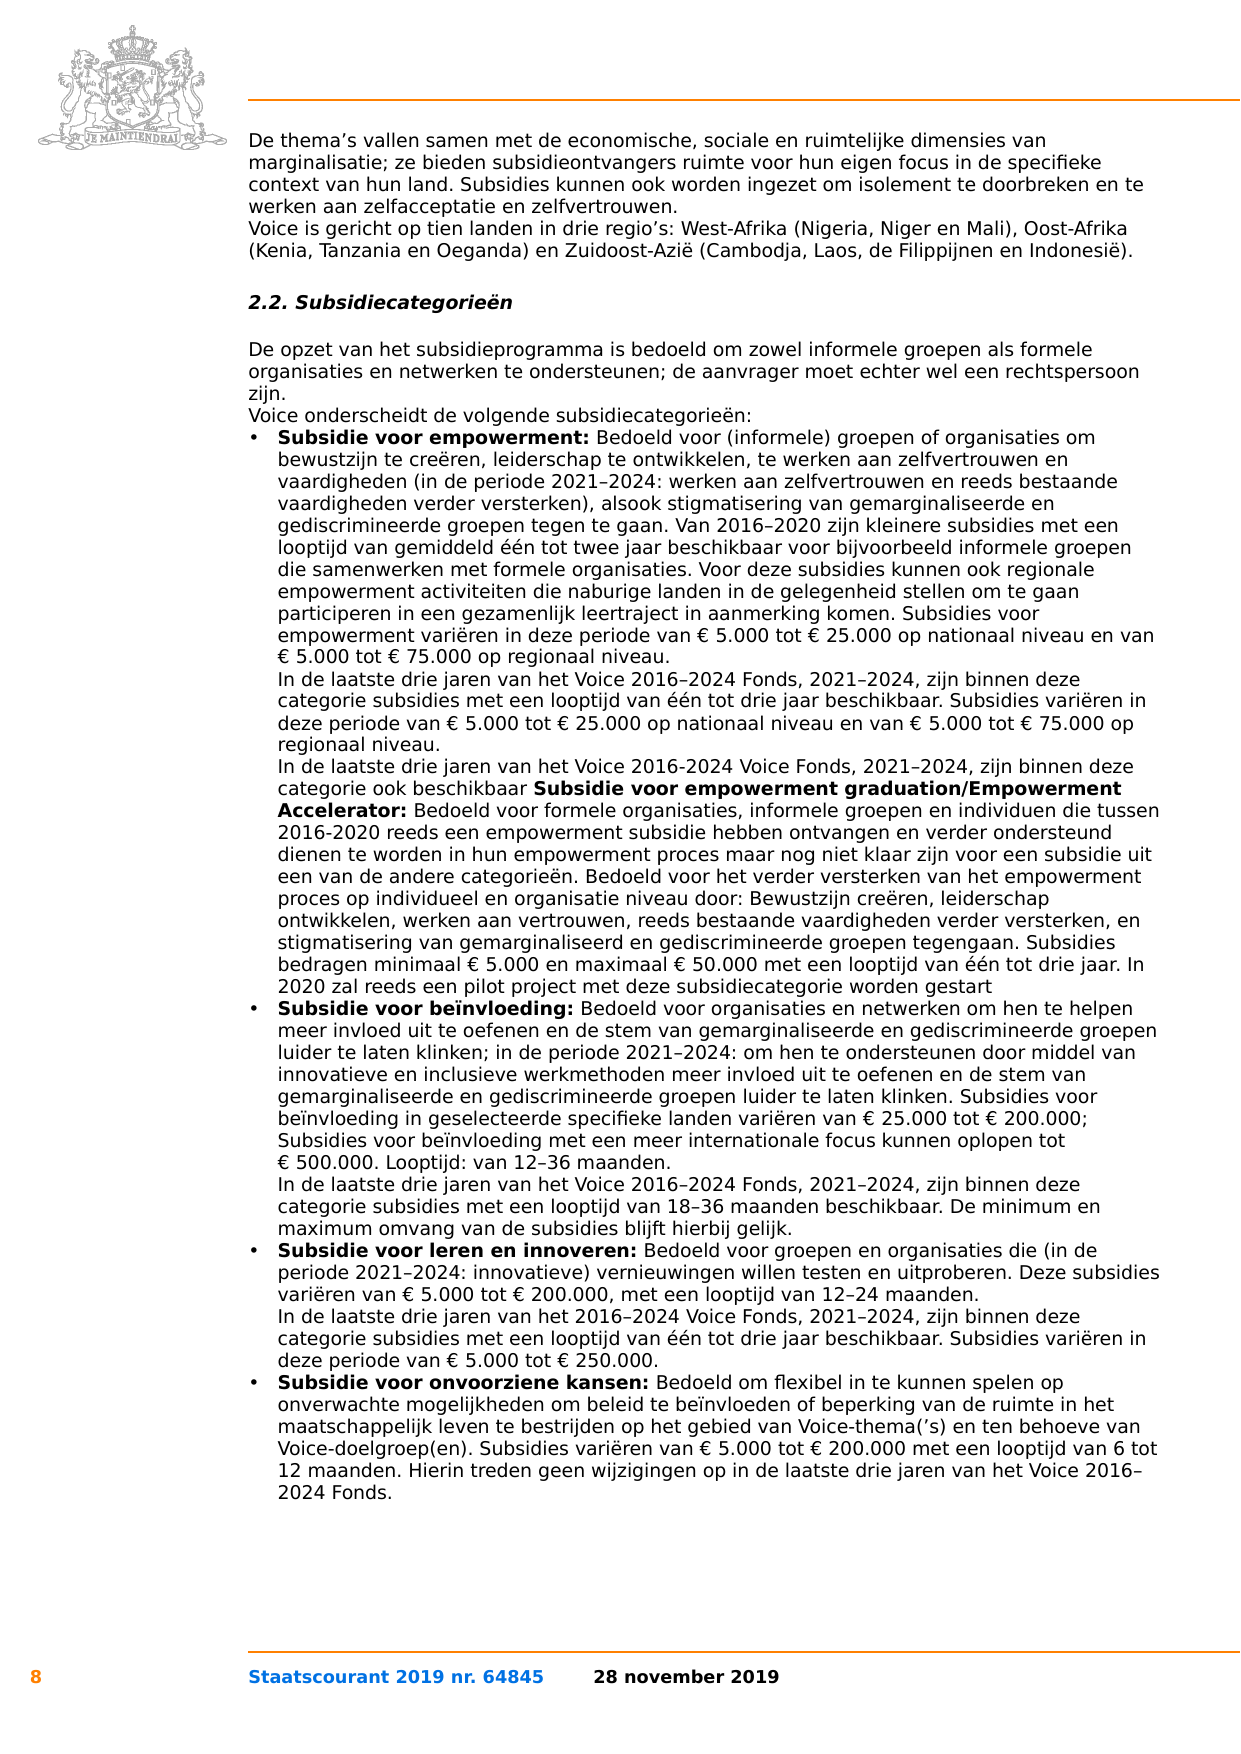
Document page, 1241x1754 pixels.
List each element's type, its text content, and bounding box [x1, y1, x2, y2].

text • Subsidie voor onvoorziene kansen: Bedoeld om flexibel in te kunnen spelen op onverwachte mogelijkheden om beleid te beïnvloeden of beperking van de ruimte in het maatschappelijk leven te bestrijden op het gebied van Voice-thema(’s) en ten behoeve van Voice-doelgroep(en). Subsidies variëren van € 5.000 tot € 200.000 met een looptijd van 6 tot 12 maanden. Hierin treden geen wijzigingen op in de laatste drie jaren van het Voice 2016–2024 Fonds. [248, 1372, 1163, 1504]
text Voice is gericht op tien landen in drie regio’s: West-Afrika (Nigeria, Niger en Mali), Oost-Afrika (Kenia, Tanzania en Oeganda) en Zuidoost-Azië (Cambodja, Laos, de Filippijnen en Indonesië). [248, 218, 1163, 262]
text In de laatste drie jaren van het Voice 2016–2024 Fonds, 2021–2024, zijn binnen deze categorie subsidies met een looptijd van 18–36 maanden beschikbaar. De minimum en maximum omvang van de subsidies blijft hierbij gelijk. [277, 1174, 1163, 1240]
text In de laatste drie jaren van het 2016–2024 Voice Fonds, 2021–2024, zijn binnen deze categorie subsidies met een looptijd van één tot drie jaar beschikbaar. Subsidies variëren in deze periode van € 5.000 tot € 250.000. [277, 1306, 1163, 1372]
subtitle 2.2. Subsidiecategorieën [248, 292, 1163, 314]
text • Subsidie voor beïnvloeding: Bedoeld voor organisaties en netwerken om hen te helpen meer invloed uit te oefenen en de stem van gemarginaliseerde en gediscrimineerde groepen luider te laten klinken; in de periode 2021–2024: om hen te ondersteunen door middel van innovatieve en inclusieve werkmethoden meer invloed uit te oefenen en de stem van gemarginaliseerde en gediscrimineerde groepen luider te laten klinken. Subsidies voor beïnvloeding in geselecteerde specifieke landen variëren van € 25.000 tot € 200.000; Subsidies voor beïnvloeding met een meer internationale focus kunnen oplopen tot € 500.000. Looptijd: van 12–36 maanden. [248, 998, 1163, 1174]
picture [38, 25, 227, 150]
text • Subsidie voor empowerment: Bedoeld voor (informele) groepen of organisaties om bewustzijn te creëren, leiderschap te ontwikkelen, te werken aan zelfvertrouwen en vaardigheden (in de periode 2021–2024: werken aan zelfvertrouwen en reeds bestaande vaardigheden verder versterken), alsook stigmatisering van gemarginaliseerde en gediscrimineerde groepen tegen te gaan. Van 2016–2020 zijn kleinere subsidies met een looptijd van gemiddeld één tot twee jaar beschikbaar voor bijvoorbeeld informele groepen die samenwerken met formele organisaties. Voor deze subsidies kunnen ook regionale empowerment activiteiten die naburige landen in de gelegenheid stellen om te gaan participeren in een gezamenlijk leertraject in aanmerking komen. Subsidies voor empowerment variëren in deze periode van € 5.000 tot € 25.000 op nationaal niveau en van € 5.000 tot € 75.000 op regionaal niveau. [248, 427, 1163, 668]
text In de laatste drie jaren van het Voice 2016-2024 Voice Fonds, 2021–2024, zijn binnen deze categorie ook beschikbaar Subsidie voor empowerment graduation/Empowerment Accelerator: Bedoeld voor formele organisaties, informele groepen en individuen die tussen 2016-2020 reeds een empowerment subsidie hebben ontvangen en verder ondersteund dienen te worden in hun empowerment proces maar nog niet klaar zijn voor een subsidie uit een van de andere categorieën. Bedoeld voor het verder versterken van het empowerment proces op individueel en organisatie niveau door: Bewustzijn creëren, leiderschap ontwikkelen, werken aan vertrouwen, reeds bestaande vaardigheden verder versterken, en stigmatisering van gemarginaliseerd en gediscrimineerde groepen tegengaan. Subsidies bedragen minimaal € 5.000 en maximaal € 50.000 met een looptijd van één tot drie jaar. In 2020 zal reeds een pilot project met deze subsidiecategorie worden gestart [277, 756, 1163, 998]
text In de laatste drie jaren van het Voice 2016–2024 Fonds, 2021–2024, zijn binnen deze categorie subsidies met een looptijd van één tot drie jaar beschikbaar. Subsidies variëren in deze periode van € 5.000 tot € 25.000 op nationaal niveau en van € 5.000 tot € 75.000 op regionaal niveau. [277, 668, 1163, 756]
text • Subsidie voor leren en innoveren: Bedoeld voor groepen en organisaties die (in de periode 2021–2024: innovatieve) vernieuwingen willen testen en uitproberen. Deze subsidies variëren van € 5.000 tot € 200.000, met een looptijd van 12–24 maanden. [248, 1240, 1163, 1306]
text De opzet van het subsidieprogramma is bedoeld om zowel informele groepen als formele organisaties en netwerken te ondersteunen; de aanvrager moet echter wel een rechtspersoon zijn. [248, 339, 1163, 405]
text De thema’s vallen samen met de economische, sociale en ruimtelijke dimensies van marginalisatie; ze bieden subsidieontvangers ruimte voor hun eigen focus in de specifieke context van hun land. Subsidies kunnen ook worden ingezet om isolement te doorbreken en te werken aan zelfacceptatie en zelfvertrouwen. [248, 130, 1163, 218]
text Voice onderscheidt de volgende subsidiecategorieën: [248, 405, 1163, 427]
